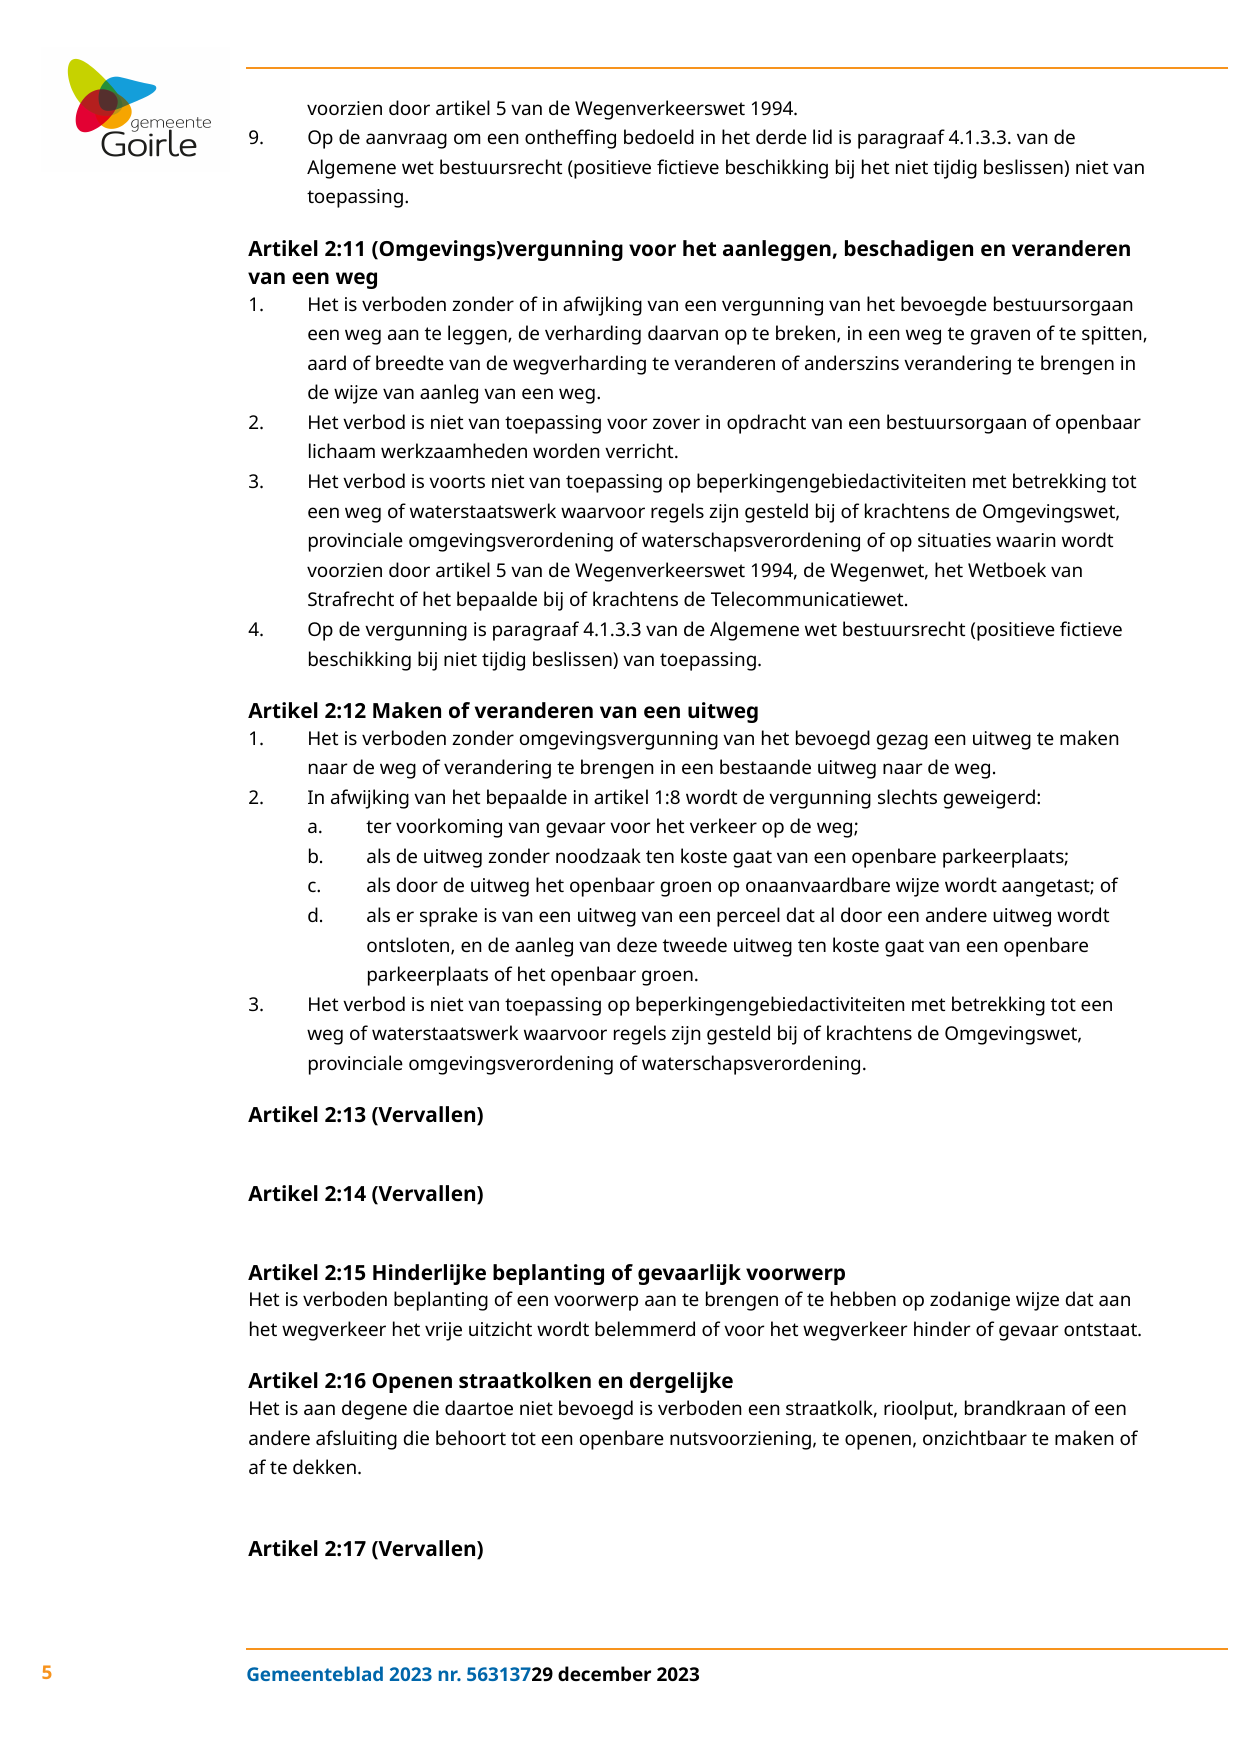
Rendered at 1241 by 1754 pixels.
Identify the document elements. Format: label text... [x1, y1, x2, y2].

text Het is aan degene die daartoe niet bevoegd is verboden een straatkolk, rioolput, brandkraan of een andere afsluiting die behoort tot een openbare nutsvoorziening, te openen, onzichtbaar te maken of af te dekken. [248, 1395, 1152, 1480]
text Artikel 2:15 Hinderlijke beplanting of gevaarlijk voorwerp [248, 1258, 1152, 1287]
list als de uitweg zonder noodzaak ten koste gaat van een openbare parkeerplaats; [307, 843, 1152, 869]
list In afwijking van het bepaalde in artikel 1:8 wordt de vergunning slechts geweigerd: [248, 784, 1152, 809]
list Op de aanvraag om een ontheffing bedoeld in het derde lid is paragraaf 4.1.3.3. van de Algemene wet bestuursrecht (positieve fictieve beschikking bij het niet tijdig beslissen) niet van toepassing. [248, 124, 1152, 209]
text Het is verboden beplanting of een voorwerp aan te brengen of te hebben op zodanige wijze dat aan het wegverkeer het vrije uitzicht wordt belemmerd of voor het wegverkeer hinder of gevaar ontstaat. [248, 1287, 1152, 1342]
text Artikel 2:16 Openen straatkolken en dergelijke [248, 1367, 1152, 1395]
list Het verbod is niet van toepassing voor zover in opdracht van een bestuursorgaan of openbaar lichaam werkzaamheden worden verricht. [248, 409, 1152, 464]
list Het verbod is niet van toepassing op beperkingengebiedactiviteiten met betrekking tot een weg of waterstaatswerk waarvoor regels zijn gesteld bij of krachtens de Omgevingswet, provinciale omgevingsverordening of waterschapsverordening. [248, 991, 1152, 1076]
text Artikel 2:13 (Vervallen) [248, 1101, 1152, 1129]
text Artikel 2:12 Maken of veranderen van een uitweg [248, 696, 1152, 725]
list ter voorkoming van gevaar voor het verkeer op de weg; [307, 813, 1152, 839]
picture [41, 47, 231, 172]
text Artikel 2:11 (Omgevings)vergunning voor het aanleggen, beschadigen en veranderen van een weg [248, 234, 1152, 291]
list Op de vergunning is paragraaf 4.1.3.3 van de Algemene wet bestuursrecht (positieve fictieve beschikking bij niet tijdig beslissen) van toepassing. [248, 616, 1152, 672]
text Artikel 2:14 (Vervallen) [248, 1179, 1152, 1208]
text Artikel 2:17 (Vervallen) [248, 1534, 1152, 1563]
list Het is verboden zonder omgevingsvergunning van het bevoegd gezag een uitweg te maken naar de weg of verandering te brengen in een bestaande uitweg naar de weg. [248, 725, 1152, 780]
list Het is verboden zonder of in afwijking van een vergunning van het bevoegde bestuursorgaan een weg aan te leggen, de verharding daarvan op te breken, in een weg te graven of te spitten, aard of breedte van de wegverharding te veranderen of anderszins verandering te brengen in de wijze van aanleg van een weg. [248, 291, 1152, 405]
list als door de uitweg het openbaar groen op onaanvaardbare wijze wordt aangetast; of [307, 873, 1152, 898]
list als er sprake is van een uitweg van een perceel dat al door een andere uitweg wordt ontsloten, en de aanleg van deze tweede uitweg ten koste gaat van een openbare parkeerplaats of het openbaar groen. [307, 902, 1152, 987]
list Het verbod is voorts niet van toepassing op beperkingengebiedactiviteiten met betrekking tot een weg of waterstaatswerk waarvoor regels zijn gesteld bij of krachtens de Omgevingswet, provinciale omgevingsverordening of waterschapsverordening of op situaties waarin wordt voorzien door artikel 5 van de Wegenverkeerswet 1994, de Wegenwet, het Wetboek van Strafrecht of het bepaalde bij of krachtens de Telecommunicatiewet. [248, 468, 1152, 612]
list voorzien door artikel 5 van de Wegenverkeerswet 1994. [248, 95, 1152, 121]
